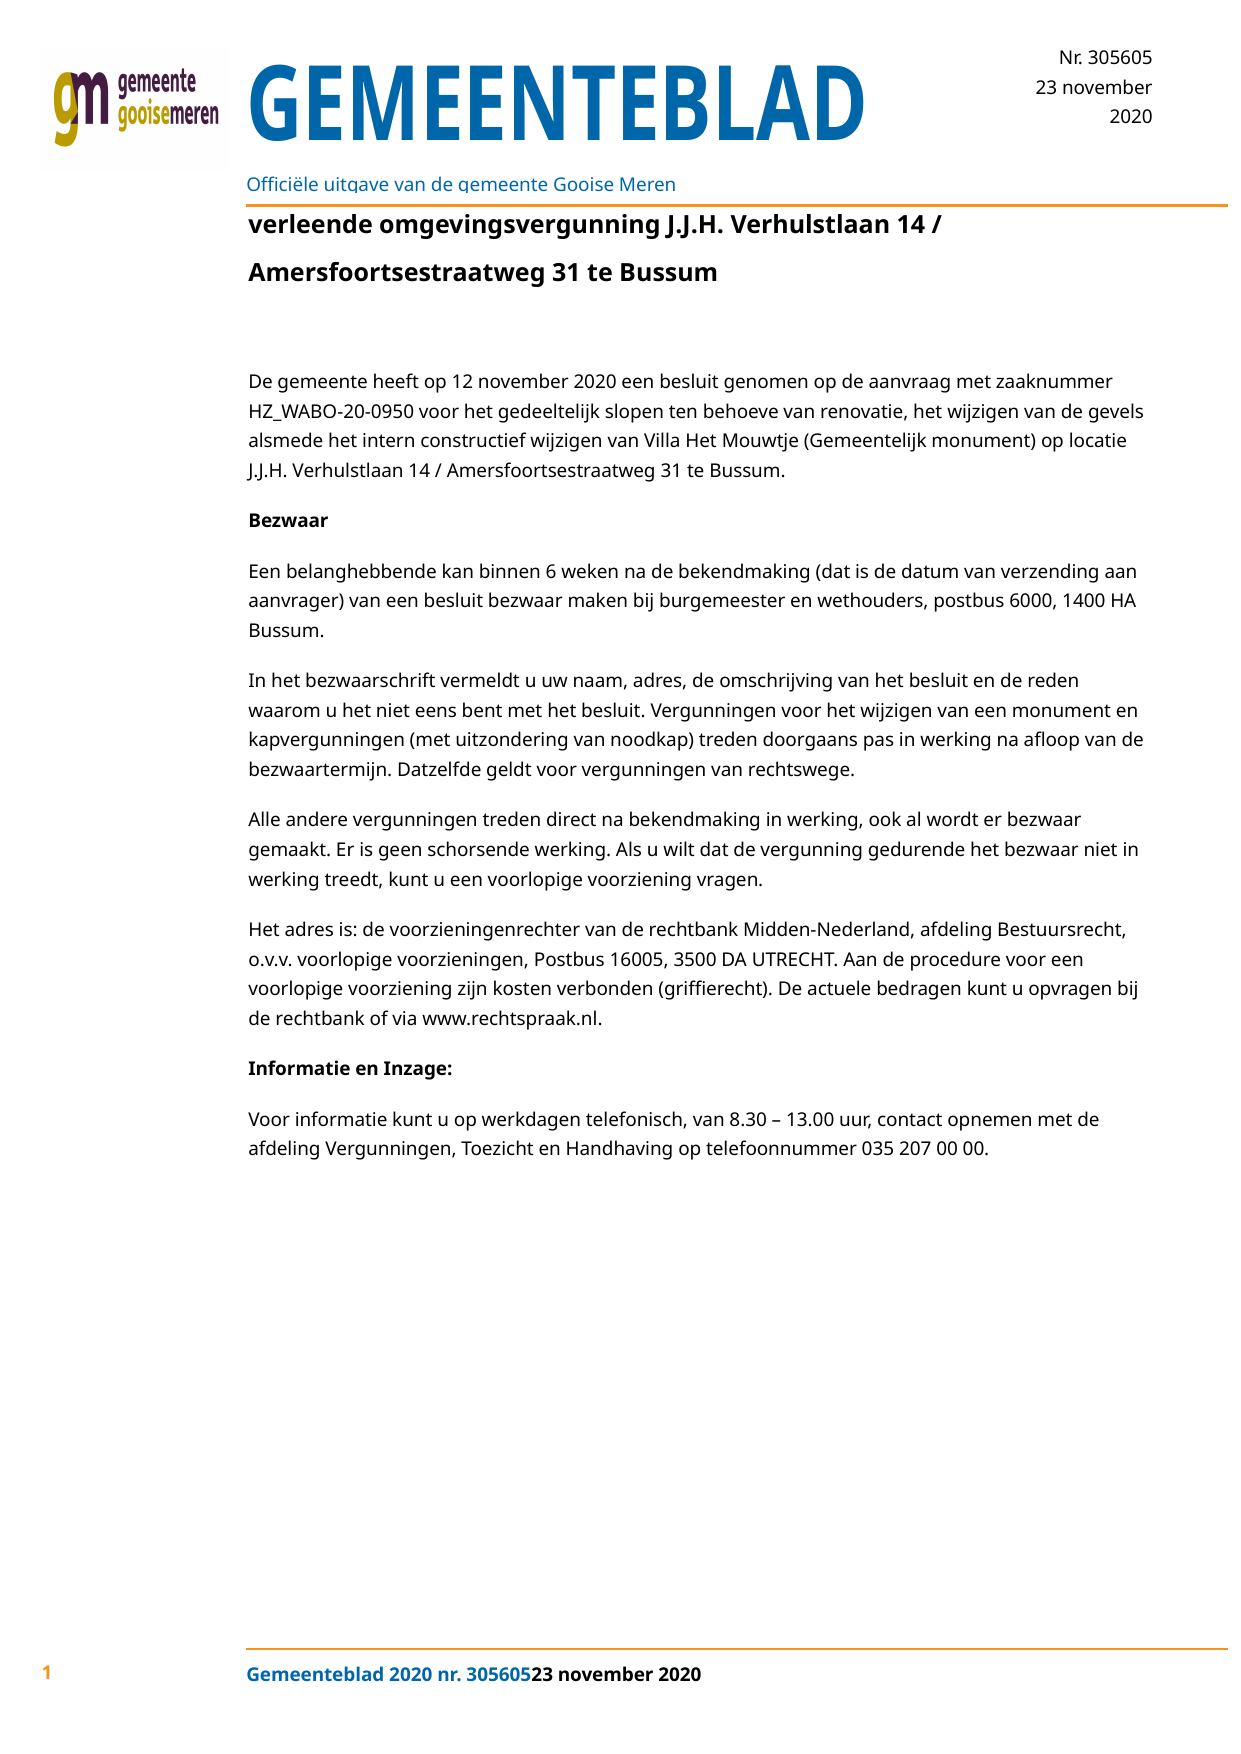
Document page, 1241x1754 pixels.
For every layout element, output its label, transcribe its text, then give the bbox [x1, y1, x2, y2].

text Alle andere vergunningen treden direct na bekendmaking in werking, ook al wordt er bezwaar gemaakt. Er is geen schorsende werking. Als u wilt dat de vergunning gedurende het bezwaar niet in werking treedt, kunt u een voorlopige voorziening vragen. [248, 807, 1152, 892]
text De gemeente heeft op 12 november 2020 een besluit genomen op de aanvraag met zaaknummer HZ_WABO-20-0950 voor het gedeeltelijk slopen ten behoeve van renovatie, het wijzigen van de gevels alsmede het intern constructief wijzigen van Villa Het Mouwtje (Gemeentelijk monument) op locatie J.J.H. Verhulstlaan 14 / Amersfoortsestraatweg 31 te Bussum. [248, 368, 1152, 483]
text In het bezwaarschrift vermeldt u uw naam, adres, de omschrijving van het besluit en de reden waarom u het niet eens bent met het besluit. Vergunningen voor het wijzigen van een monument en kapvergunningen (met uitzondering van noodkap) treden doorgaans pas in werking na afloop van de bezwaartermijn. Datzelfde geldt voor vergunningen van rechtswege. [248, 667, 1152, 782]
text Het adres is: de voorzieningenrechter van de rechtbank Midden-Nederland, afdeling Bestuursrecht, o.v.v. voorlopige voorzieningen, Postbus 16005, 3500 DA UTRECHT. Aan de procedure voor een voorlopige voorziening zijn kosten verbonden (griffierecht). De actuele bedragen kunt u opvragen bij de rechtbank of via www.rechtspraak.nl. [248, 916, 1152, 1031]
text Informatie en Inzage: [248, 1055, 1152, 1081]
text verleende omgevingsvergunning J.J.H. Verhulstlaan 14 / Amersfoortsestraatweg 31 te Bussum [248, 207, 1152, 288]
text Bezwaar [248, 507, 1152, 533]
text Een belanghebbende kan binnen 6 weken na de bekendmaking (dat is de datum van verzending aan aanvrager) van een besluit bezwaar maken bij burgemeester en wethouders, postbus 6000, 1400 HA Bussum. [248, 558, 1152, 643]
picture [41, 47, 231, 172]
text Voor informatie kunt u op werkdagen telefonisch, van 8.30 – 13.00 uur, contact opnemen met de afdeling Vergunningen, Toezicht en Handhaving op telefoonnummer 035 207 00 00. [248, 1106, 1152, 1161]
